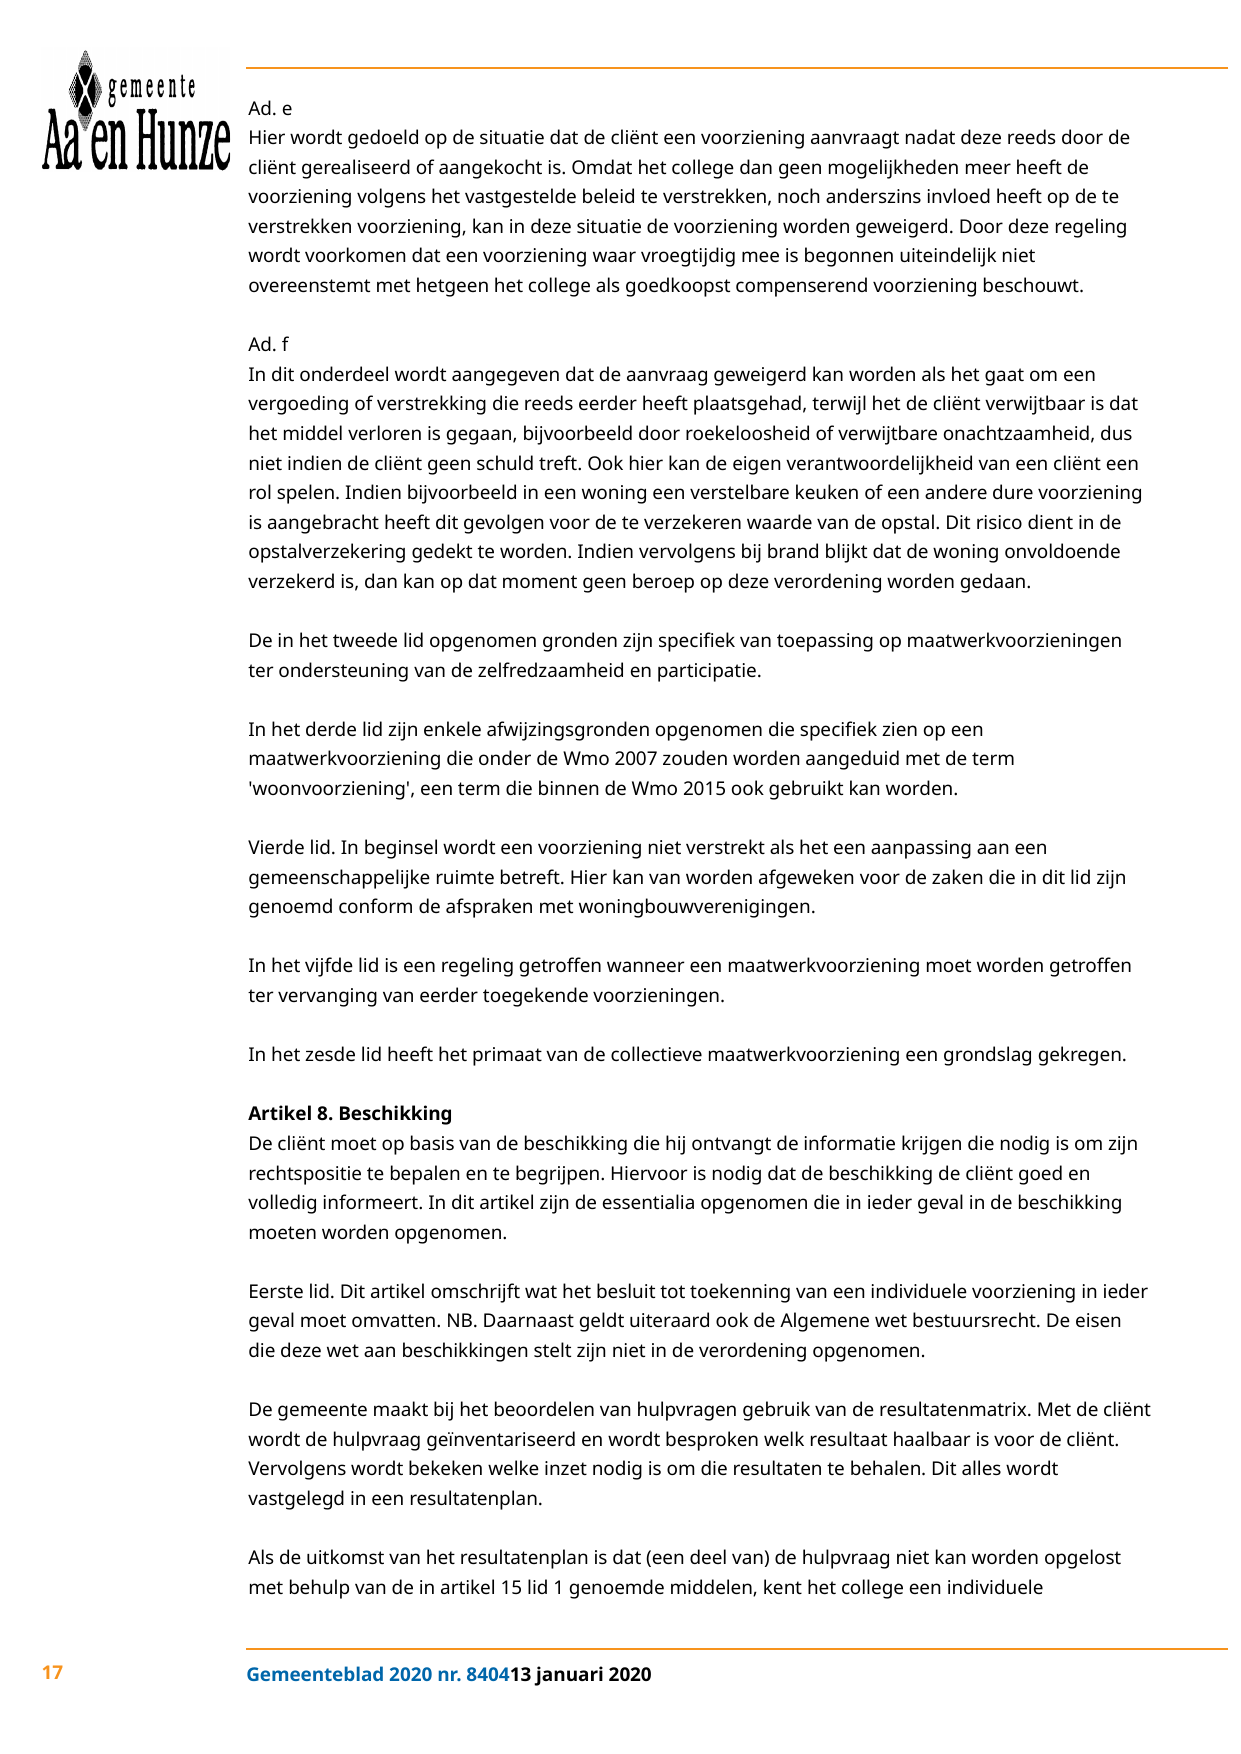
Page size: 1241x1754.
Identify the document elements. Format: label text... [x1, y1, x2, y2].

text Ad. f [248, 331, 1152, 357]
text De cliënt moet op basis van de beschikking die hij ontvangt de informatie krijgen die nodig is om zijn rechtspositie te bepalen en te begrijpen. Hiervoor is nodig dat de beschikking de cliënt goed en volledig informeert. In dit artikel zijn de essentialia opgenomen die in ieder geval in de beschikking moeten worden opgenomen. [248, 1130, 1152, 1245]
text In het derde lid zijn enkele afwijzingsgronden opgenomen die specifiek zien op een maatwerkvoorziening die onder de Wmo 2007 zouden worden aangeduid met de term 'woonvoorziening', een term die binnen de Wmo 2015 ook gebruikt kan worden. [248, 716, 1152, 801]
text De in het tweede lid opgenomen gronden zijn specifiek van toepassing op maatwerkvoorzieningen ter ondersteuning van de zelfredzaamheid en participatie. [248, 627, 1152, 683]
text In het vijfde lid is een regeling getroffen wanneer een maatwerkvoorziening moet worden getroffen ter vervanging van eerder toegekende voorzieningen. [248, 953, 1152, 1008]
text Hier wordt gedoeld op de situatie dat de cliënt een voorziening aanvraagt nadat deze reeds door de cliënt gerealiseerd of aangekocht is. Omdat het college dan geen mogelijkheden meer heeft de voorziening volgens het vastgestelde beleid te verstrekken, noch anderszins invloed heeft op de te verstrekken voorziening, kan in deze situatie de voorziening worden geweigerd. Door deze regeling wordt voorkomen dat een voorziening waar vroegtijdig mee is begonnen uiteindelijk niet overeenstemt met hetgeen het college als goedkoopst compenserend voorziening beschouwt. [248, 124, 1152, 298]
picture [41, 47, 231, 172]
text In het zesde lid heeft het primaat van de collectieve maatwerkvoorziening een grondslag gekregen. [248, 1041, 1152, 1067]
text Ad. e [248, 95, 1152, 121]
text Als de uitkomst van het resultatenplan is dat (een deel van) de hulpvraag niet kan worden opgelost met behulp van de in artikel 15 lid 1 genoemde middelen, kent het college een individuele [248, 1544, 1152, 1600]
text De gemeente maakt bij het beoordelen van hulpvragen gebruik van de resultatenmatrix. Met de cliënt wordt de hulpvraag geïnventariseerd en wordt besproken welk resultaat haalbaar is voor de cliënt. [248, 1396, 1152, 1452]
text In dit onderdeel wordt aangegeven dat de aanvraag geweigerd kan worden als het gaat om een vergoeding of verstrekking die reeds eerder heeft plaatsgehad, terwijl het de cliënt verwijtbaar is dat het middel verloren is gegaan, bijvoorbeeld door roekeloosheid of verwijtbare onachtzaamheid, dus niet indien de cliënt geen schuld treft. Ook hier kan de eigen verantwoordelijkheid van een cliënt een rol spelen. Indien bijvoorbeeld in een woning een verstelbare keuken of een andere dure voorziening is aangebracht heeft dit gevolgen voor de te verzekeren waarde van de opstal. Dit risico dient in de opstalverzekering gedekt te worden. Indien vervolgens bij brand blijkt dat de woning onvoldoende verzekerd is, dan kan op dat moment geen beroep op deze verordening worden gedaan. [248, 361, 1152, 594]
text Eerste lid. Dit artikel omschrijft wat het besluit tot toekenning van een individuele voorziening in ieder geval moet omvatten. NB. Daarnaast geldt uiteraard ook de Algemene wet bestuursrecht. De eisen die deze wet aan beschikkingen stelt zijn niet in de verordening opgenomen. [248, 1278, 1152, 1363]
text Vierde lid. In beginsel wordt een voorziening niet verstrekt als het een aanpassing aan een gemeenschappelijke ruimte betreft. Hier kan van worden afgeweken voor de zaken die in dit lid zijn genoemd conform de afspraken met woningbouwverenigingen. [248, 834, 1152, 919]
text Artikel 8. Beschikking [248, 1101, 1152, 1126]
text Vervolgens wordt bekeken welke inzet nodig is om die resultaten te behalen. Dit alles wordt vastgelegd in een resultatenplan. [248, 1456, 1152, 1511]
